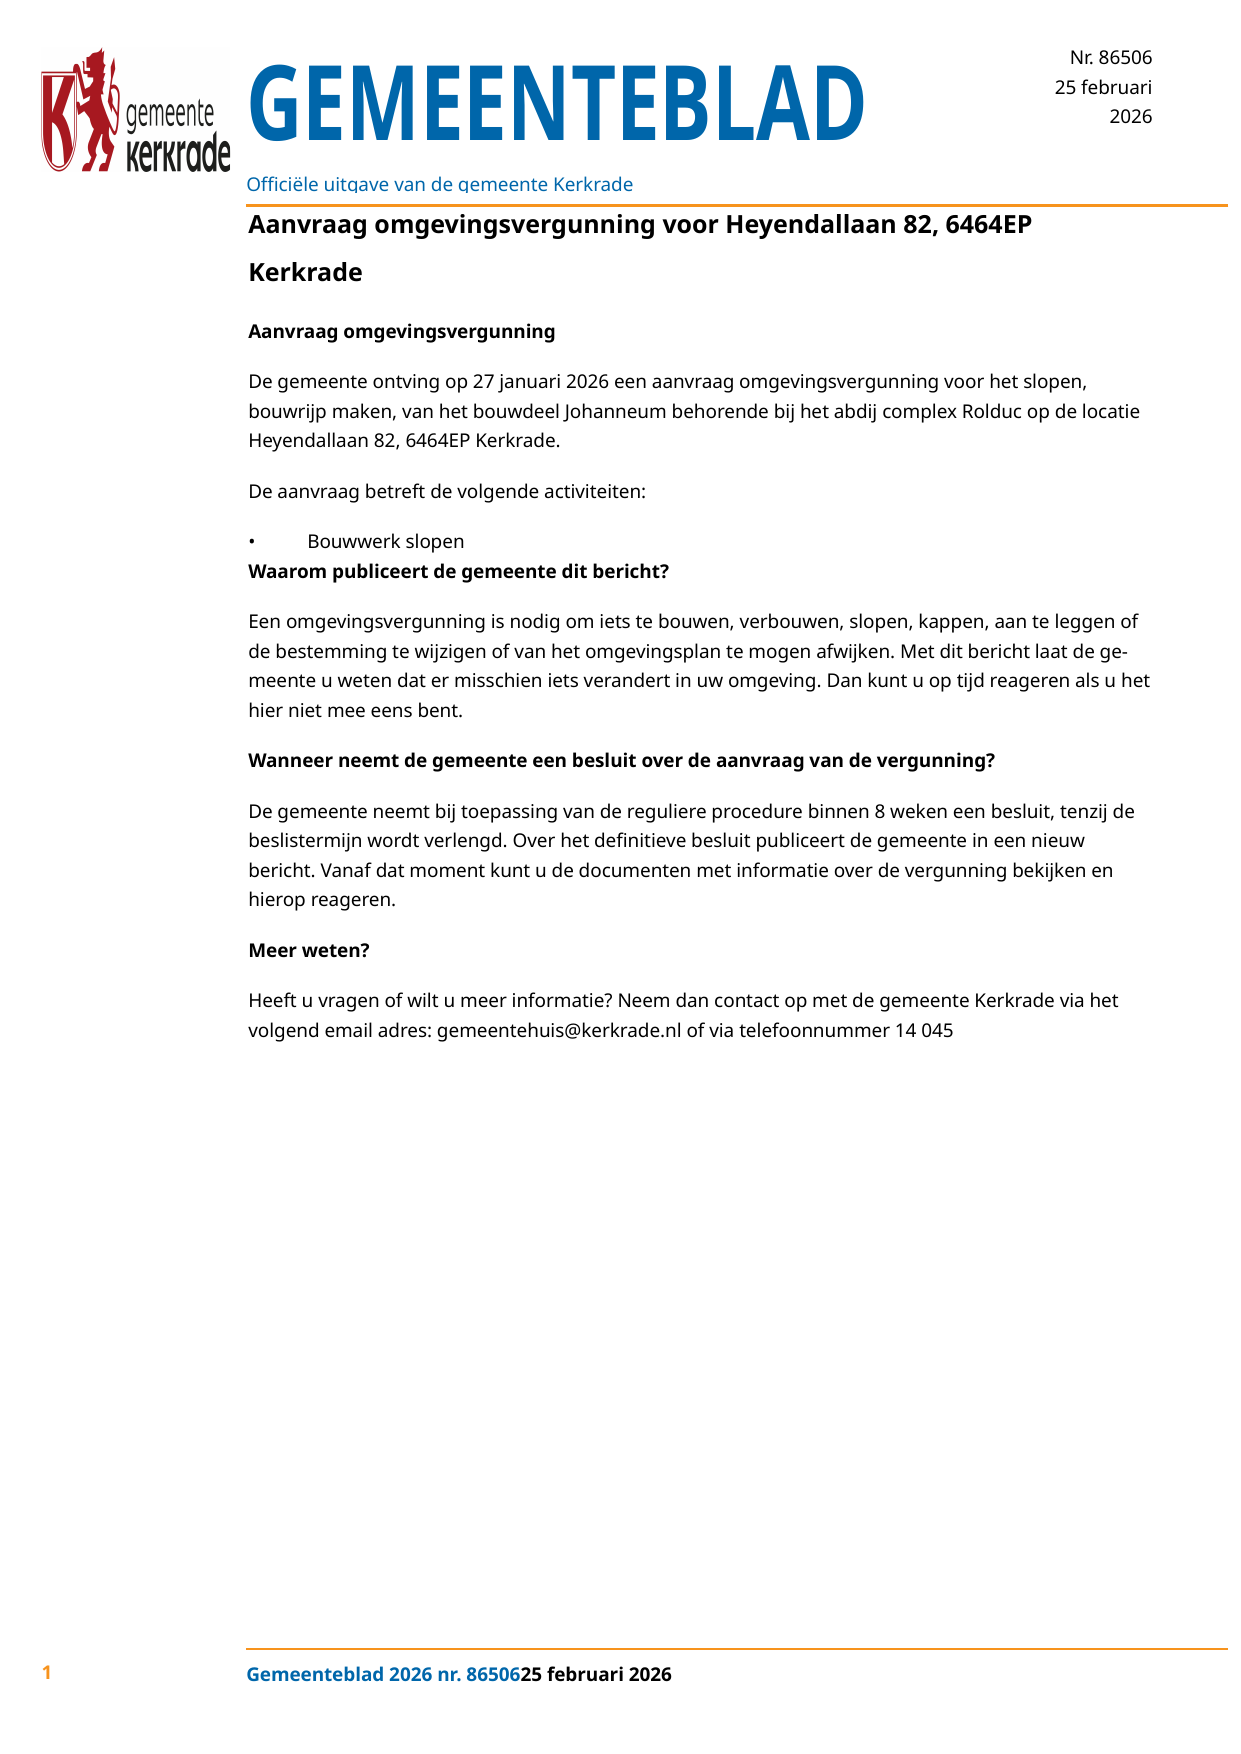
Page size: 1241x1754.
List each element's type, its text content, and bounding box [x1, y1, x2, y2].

text Aanvraag omgevingsvergunning voor Heyendallaan 82, 6464EP Kerkrade [248, 207, 1152, 288]
text Wanneer neemt de gemeente een besluit over de aanvraag van de vergunning? [248, 747, 1152, 773]
text Meer weten? [248, 937, 1152, 963]
text Aanvraag omgevingsvergunning [248, 318, 1152, 344]
text Waarom publiceert de gemeente dit bericht? [248, 558, 1152, 584]
text Heeft u vragen of wilt u meer informatie? Neem dan contact op met de gemeente Kerkrade via het volgend email adres: gemeentehuis@kerkrade.nl of via telefoonnummer 14 045 [248, 987, 1152, 1043]
text De gemeente ontving op 27 januari 2026 een aanvraag omgevingsvergunning voor het slopen, bouwrijp maken, van het bouwdeel Johanneum behorende bij het abdij complex Rolduc op de locatie Heyendallaan 82, 6464EP Kerkrade. [248, 368, 1152, 453]
text Een omgevingsvergunning is nodig om iets te bouwen, verbouwen, slopen, kappen, aan te leggen of de bestemming te wijzigen of van het omgevingsplan te mogen afwijken. Met dit bericht laat de ge- meente u weten dat er misschien iets verandert in uw omgeving. Dan kunt u op tijd reageren als u het hier niet mee eens bent. [248, 608, 1152, 723]
text De gemeente neemt bij toepassing van de reguliere procedure binnen 8 weken een besluit, tenzij de beslistermijn wordt verlengd. Over het definitieve besluit publiceert de gemeente in een nieuw bericht. Vanaf dat moment kunt u de documenten met informatie over de vergunning bekijken en hierop reageren. [248, 798, 1152, 912]
picture [41, 47, 231, 172]
text De aanvraag betreft de volgende activiteiten: [248, 478, 1152, 504]
list Bouwwerk slopen [248, 528, 1152, 554]
